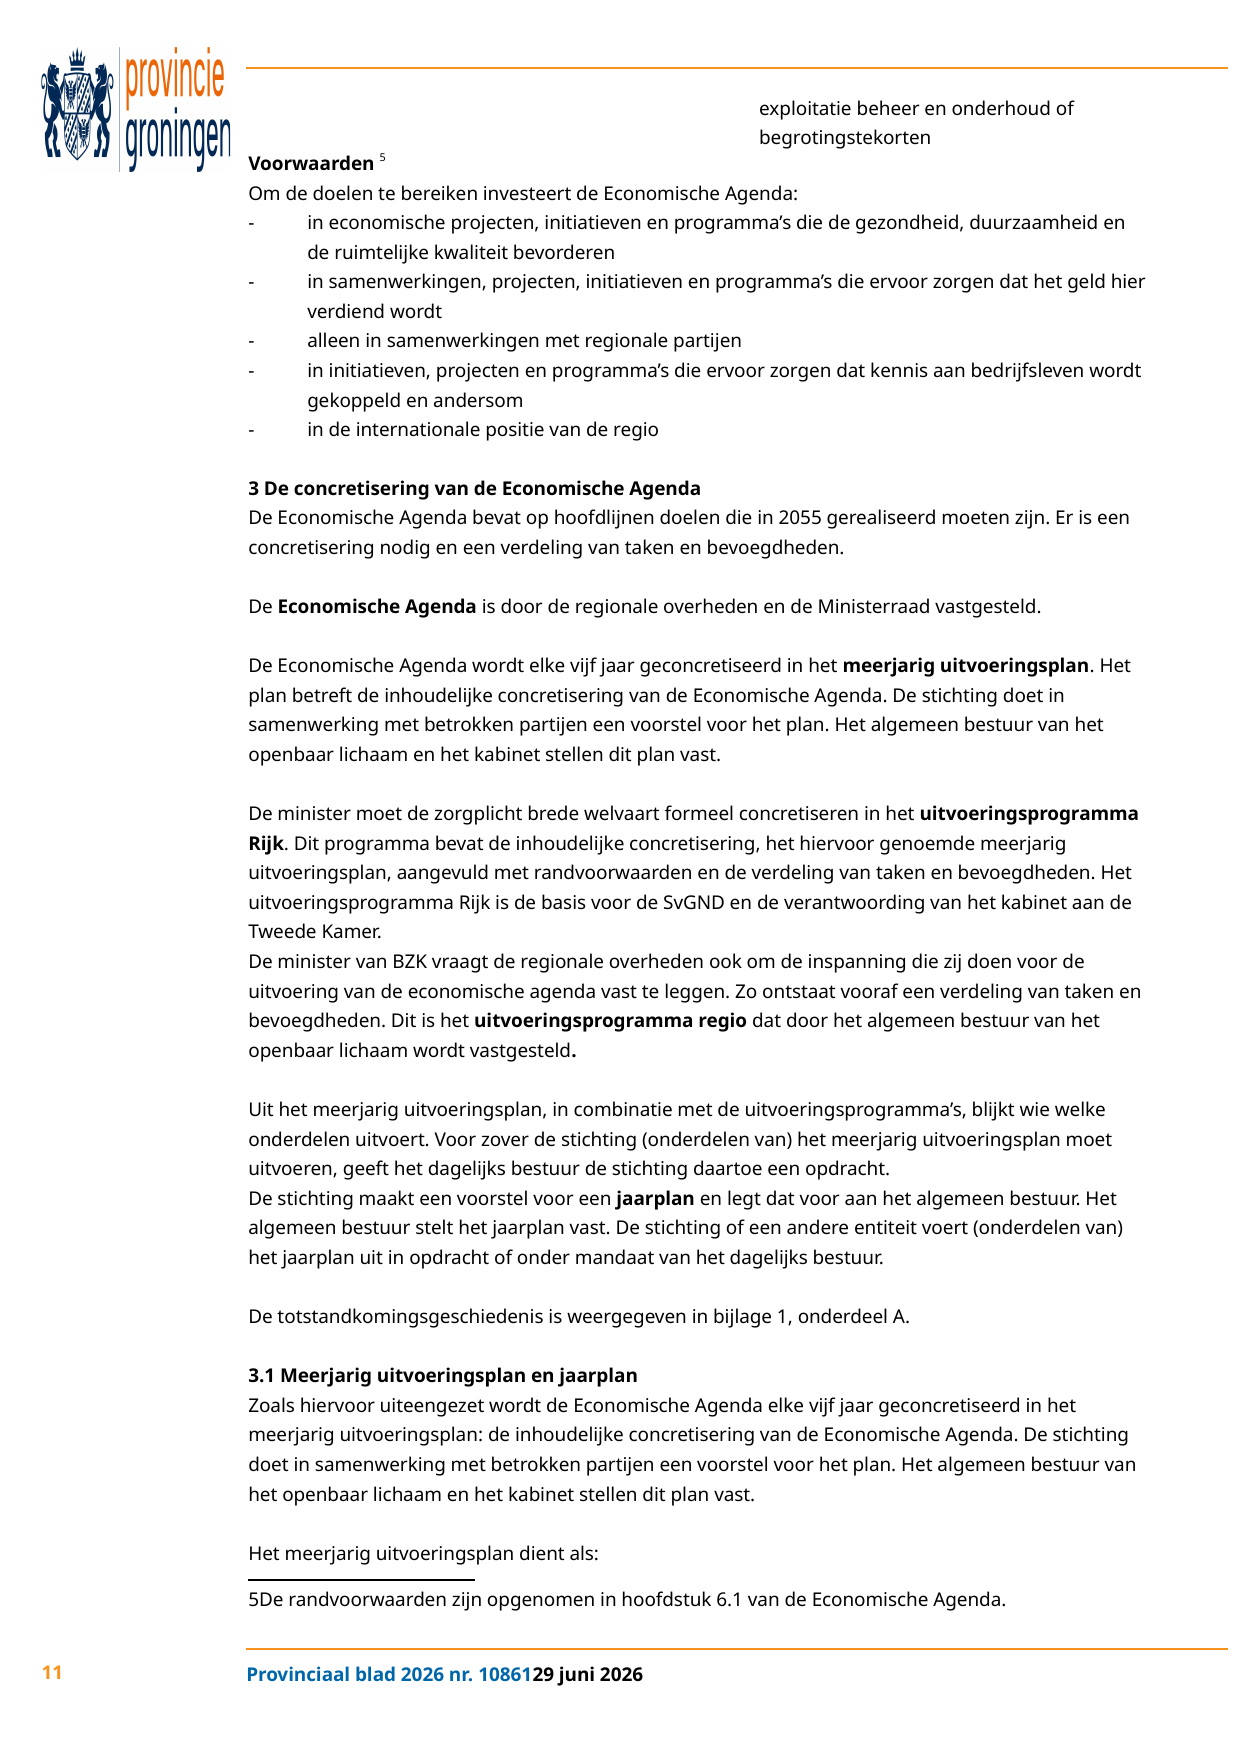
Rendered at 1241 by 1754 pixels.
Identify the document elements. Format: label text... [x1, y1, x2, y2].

text Het meerjarig uitvoeringsplan dient als: [248, 1540, 1152, 1566]
text De Economische Agenda bevat op hoofdlijnen doelen die in 2055 gerealiseerd moeten zijn. Er is een concretisering nodig en een verdeling van taken en bevoegdheden. [248, 504, 1152, 560]
text De minister moet de zorgplicht brede welvaart formeel concretiseren in het uitvoeringsprogramma Rijk. Dit programma bevat de inhoudelijke concretisering, het hiervoor genoemde meerjarig uitvoeringsplan, aangevuld met randvoorwaarden en de verdeling van taken en bevoegdheden. Het uitvoeringsprogramma Rijk is de basis voor de SvGND en de verantwoording van het kabinet aan de Tweede Kamer. [248, 800, 1152, 944]
text Uit het meerjarig uitvoeringsplan, in combinatie met de uitvoeringsprogramma’s, blijkt wie welke onderdelen uitvoert. Voor zover de stichting (onderdelen van) het meerjarig uitvoeringsplan moet uitvoeren, geeft het dagelijks bestuur de stichting daartoe een opdracht. [248, 1096, 1152, 1181]
table_cell Voorwaarden Om de doelen te bereiken investeert de Economische Agenda: in economische projecten, initiatieven en programma’s die de gezondheid, duurzaamheid en de ruimtelijke kwaliteit bevorderen in samenwerkingen, projecten, initiatieven en programma’s die ervoor zorgen dat het geld hier verdiend wordt alleen in samenwerkingen met regionale partijen in initiatieven, projecten en programma’s die ervoor zorgen dat kennis aan bedrijfsleven wordt gekoppeld en andersom in de internationale positie van de regio [248, 150, 1152, 442]
text Zoals hiervoor uiteengezet wordt de Economische Agenda elke vijf jaar geconcretiseerd in het meerjarig uitvoeringsplan: de inhoudelijke concretisering van de Economische Agenda. De stichting doet in samenwerking met betrokken partijen een voorstel voor het plan. Het algemeen bestuur van het openbaar lichaam en het kabinet stellen dit plan vast. [248, 1392, 1152, 1506]
text De Economische Agenda wordt elke vijf jaar geconcretiseerd in het meerjarig uitvoeringsplan. Het plan betreft de inhoudelijke concretisering van de Economische Agenda. De stichting doet in samenwerking met betrokken partijen een voorstel voor het plan. Het algemeen bestuur van het openbaar lichaam en het kabinet stellen dit plan vast. [248, 652, 1152, 767]
table_cell [248, 95, 700, 150]
text De totstandkomingsgeschiedenis is weergegeven in bijlage 1, onderdeel A. [248, 1303, 1152, 1329]
text 3 De concretisering van de Economische Agenda [248, 475, 1152, 501]
text De stichting maakt een voorstel voor een jaarplan en legt dat voor aan het algemeen bestuur. Het algemeen bestuur stelt het jaarplan vast. De stichting of een andere entiteit voert (onderdelen van) het jaarplan uit in opdracht of onder mandaat van het dagelijks bestuur. [248, 1185, 1152, 1270]
text De Economische Agenda is door de regionale overheden en de Ministerraad vastgesteld. [248, 593, 1152, 619]
text De minister van BZK vraagt de regionale overheden ook om de inspanning die zij doen voor de uitvoering van de economische agenda vast te leggen. Zo ontstaat vooraf een verdeling van taken en bevoegdheden. Dit is het uitvoeringsprogramma regio dat door het algemeen bestuur van het openbaar lichaam wordt vastgesteld. [248, 948, 1152, 1063]
text 3.1 Meerjarig uitvoeringsplan en jaarplan [248, 1362, 1152, 1388]
table_cell exploitatie beheer en onderhoud of begrotingstekorten [700, 95, 1152, 150]
picture [41, 47, 231, 172]
